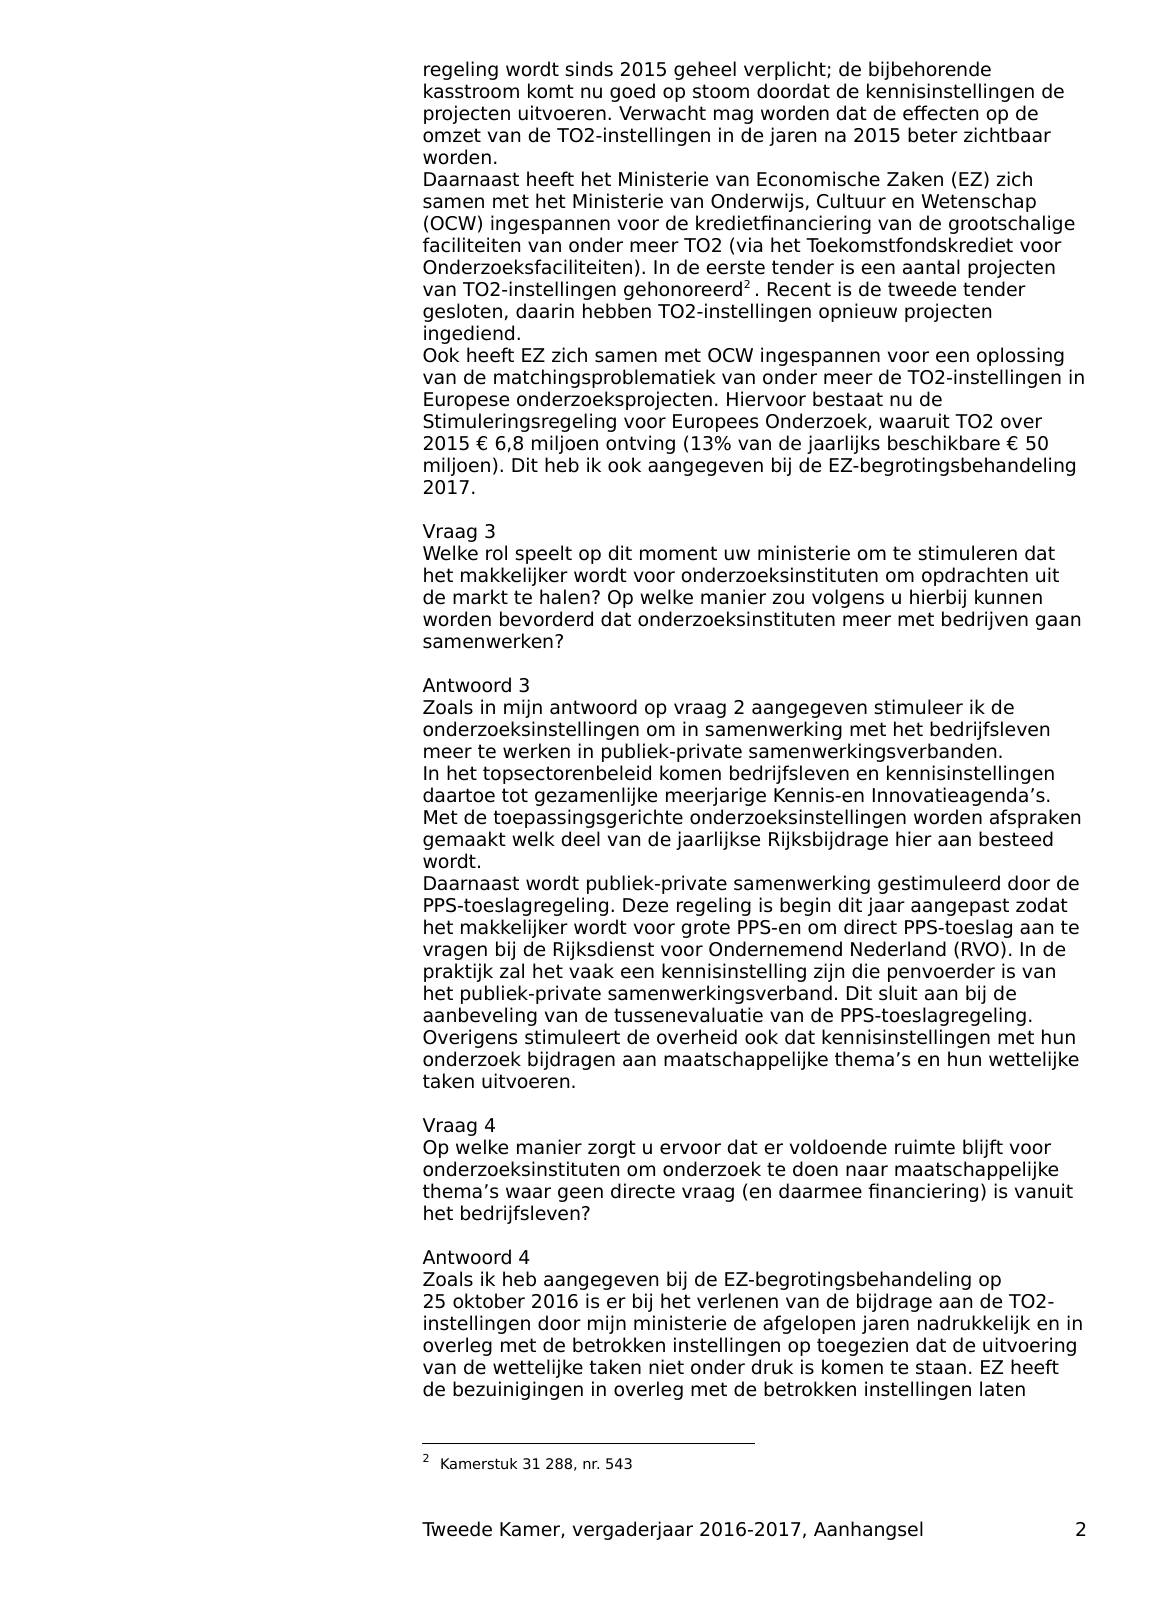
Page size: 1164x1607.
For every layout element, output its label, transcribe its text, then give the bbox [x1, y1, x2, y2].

text Zoals ik heb aangegeven bij de EZ-begrotingsbehandeling op 25 oktober 2016 is er bij het verlenen van de bijdrage aan de TO2-instellingen door mijn ministerie de afgelopen jaren nadrukkelijk en in overleg met de betrokken instellingen op toegezien dat de uitvoering van de wettelijke taken niet onder druk is komen te staan. EZ heeft de bezuinigingen in overleg met de betrokken instellingen laten [422, 1269, 1087, 1401]
text Daarnaast wordt publiek-private samenwerking gestimuleerd door de PPS-toeslagregeling. Deze regeling is begin dit jaar aangepast zodat het makkelijker wordt voor grote PPS-en om direct PPS-toeslag aan te vragen bij de Rijksdienst voor Ondernemend Nederland (RVO). In de praktijk zal het vaak een kennisinstelling zijn die penvoerder is van het publiek-private samenwerkingsverband. Dit sluit aan bij de aanbeveling van de tussenevaluatie van de PPS-toeslagregeling. [422, 873, 1087, 1027]
text Antwoord 4 [422, 1247, 1087, 1269]
text Welke rol speelt op dit moment uw ministerie om te stimuleren dat het makkelijker wordt voor onderzoeksinstituten om opdrachten uit de markt te halen? Op welke manier zou volgens u hierbij kunnen worden bevorderd dat onderzoeksinstituten meer met bedrijven gaan samenwerken? [422, 543, 1087, 653]
text regeling wordt sinds 2015 geheel verplicht; de bijbehorende kasstroom komt nu goed op stoom doordat de kennisinstellingen de projecten uitvoeren. Verwacht mag worden dat de effecten op de omzet van de TO2-instellingen in de jaren na 2015 beter zichtbaar worden. [422, 59, 1087, 169]
text Op welke manier zorgt u ervoor dat er voldoende ruimte blijft voor onderzoeksinstituten om onderzoek te doen naar maatschappelijke thema’s waar geen directe vraag (en daarmee financiering) is vanuit het bedrijfsleven? [422, 1137, 1087, 1224]
text Kamerstuk 31 288, nr. 543 [422, 1452, 1087, 1474]
text Antwoord 3 [422, 675, 1087, 697]
text Overigens stimuleert de overheid ook dat kennisinstellingen met hun onderzoek bijdragen aan maatschappelijke thema’s en hun wettelijke taken uitvoeren. [422, 1027, 1087, 1092]
text Ook heeft EZ zich samen met OCW ingespannen voor een oplossing van de matchingsproblematiek van onder meer de TO2-instellingen in Europese onderzoeksprojecten. Hiervoor bestaat nu de Stimuleringsregeling voor Europees Onderzoek, waaruit TO2 over 2015 € 6,8 miljoen ontving (13% van de jaarlijks beschikbare € 50 miljoen). Dit heb ik ook aangegeven bij de EZ-begrotingsbehandeling 2017. [422, 345, 1087, 499]
text Vraag 4 [422, 1115, 1087, 1137]
text In het topsectorenbeleid komen bedrijfsleven en kennisinstellingen daartoe tot gezamenlijke meerjarige Kennis-en Innovatieagenda’s. Met de toepassingsgerichte onderzoeksinstellingen worden afspraken gemaakt welk deel van de jaarlijkse Rijksbijdrage hier aan besteed wordt. [422, 763, 1087, 873]
text Daarnaast heeft het Ministerie van Economische Zaken (EZ) zich samen met het Ministerie van Onderwijs, Cultuur en Wetenschap (OCW) ingespannen voor de kredietfinanciering van de grootschalige faciliteiten van onder meer TO2 (via het Toekomstfondskrediet voor Onderzoeksfaciliteiten). In de eerste tender is een aantal projecten van TO2-instellingen gehonoreerd. Recent is de tweede tender gesloten, daarin hebben TO2-instellingen opnieuw projecten ingediend. [422, 169, 1087, 345]
text Zoals in mijn antwoord op vraag 2 aangegeven stimuleer ik de onderzoeksinstellingen om in samenwerking met het bedrijfsleven meer te werken in publiek-private samenwerkingsverbanden. [422, 697, 1087, 763]
text Vraag 3 [422, 521, 1087, 543]
